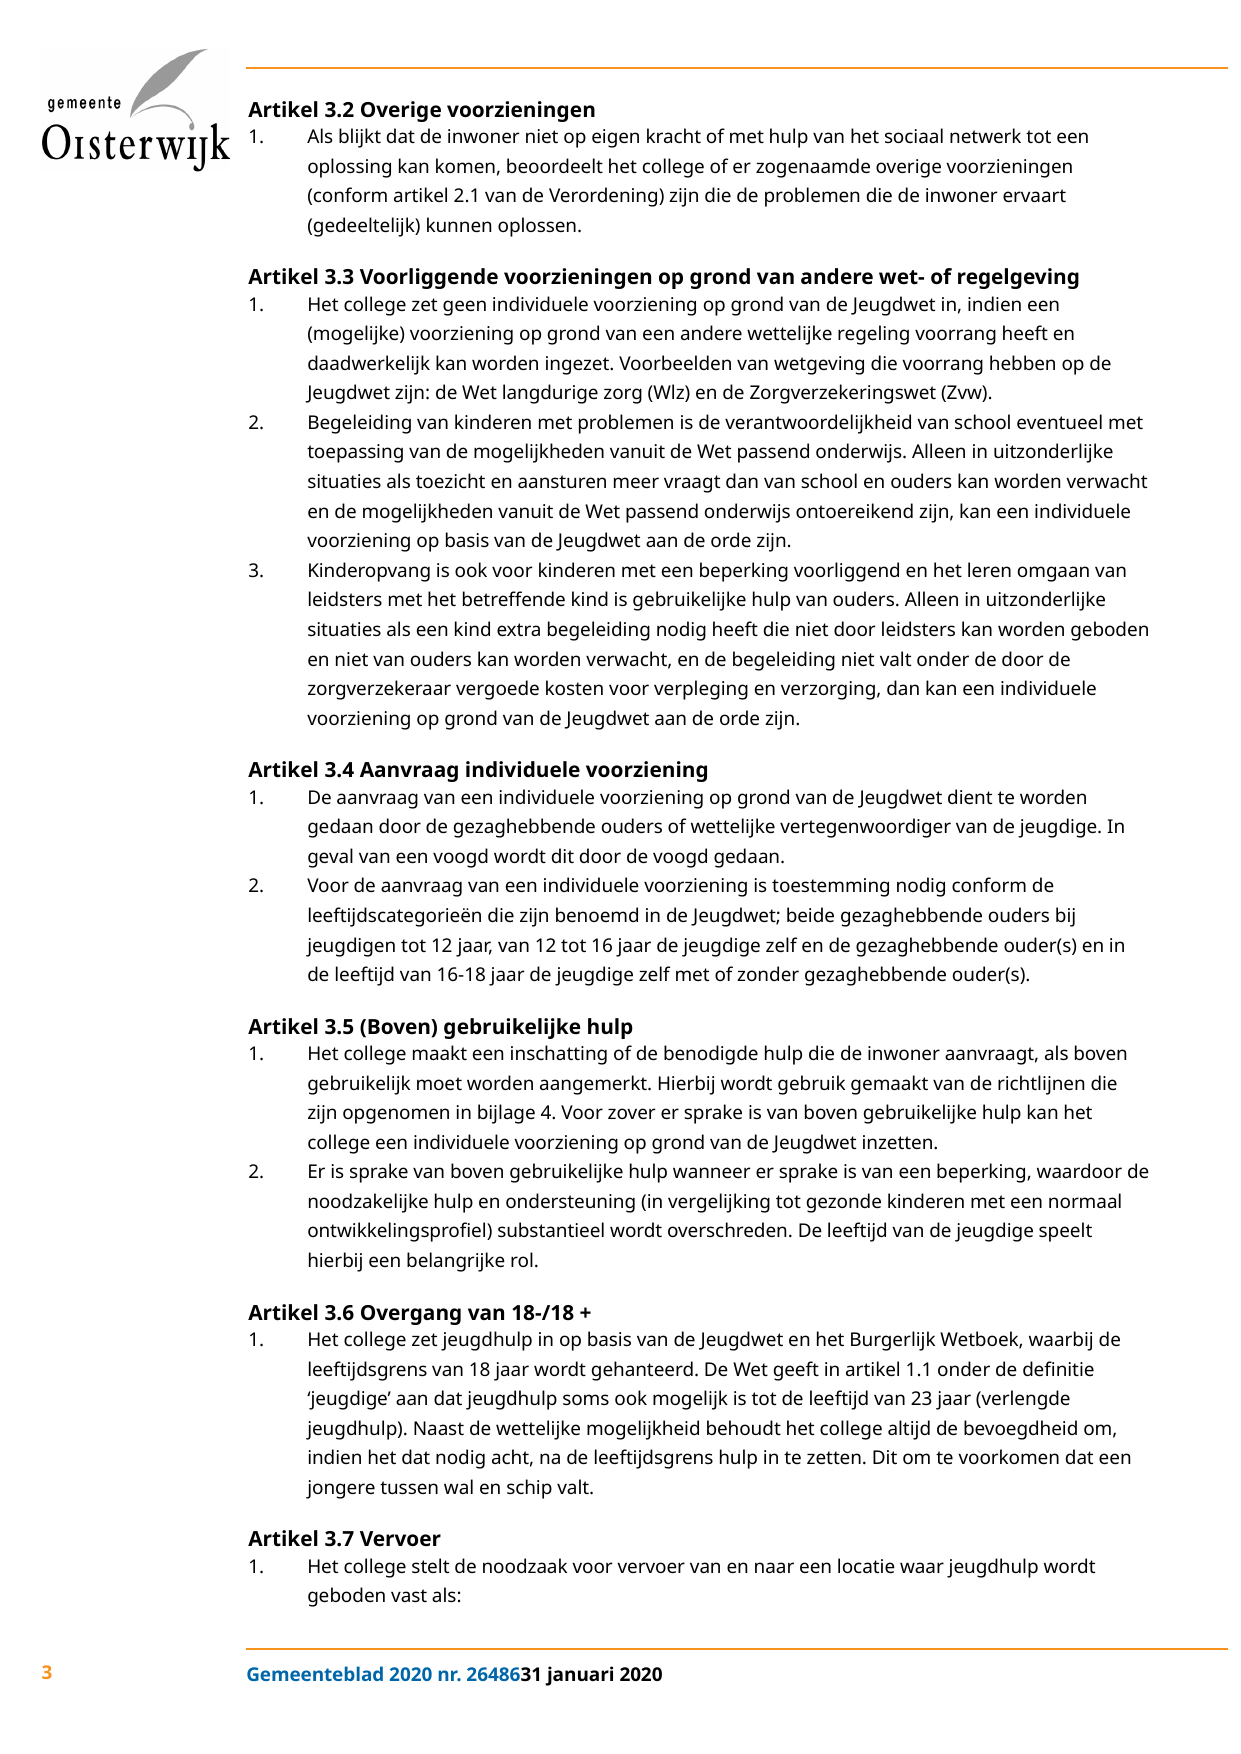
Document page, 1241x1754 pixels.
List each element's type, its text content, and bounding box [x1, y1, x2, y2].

list Als blijkt dat de inwoner niet op eigen kracht of met hulp van het sociaal netwerk tot een oplossing kan komen, beoordeelt het college of er zogenaamde overige voorzieningen (conform artikel 2.1 van de Verordening) zijn die de problemen die de inwoner ervaart (gedeeltelijk) kunnen oplossen. [248, 123, 1152, 238]
list Kinderopvang is ook voor kinderen met een beperking voorliggend en het leren omgaan van leidsters met het betreffende kind is gebruikelijke hulp van ouders. Alleen in uitzonderlijke situaties als een kind extra begeleiding nodig heeft die niet door leidsters kan worden geboden en niet van ouders kan worden verwacht, en de begeleiding niet valt onder de door de zorgverzekeraar vergoede kosten voor verpleging en verzorging, dan kan een individuele voorziening op grond van de Jeugdwet aan de orde zijn. [248, 557, 1152, 731]
text Artikel 3.6 Overgang van 18-/18 + [248, 1298, 1152, 1326]
list Voor de aanvraag van een individuele voorziening is toestemming nodig conform de leeftijdscategorieën die zijn benoemd in de Jeugdwet; beide gezaghebbende ouders bij jeugdigen tot 12 jaar, van 12 tot 16 jaar de jeugdige zelf en de gezaghebbende ouder(s) en in de leeftijd van 16-18 jaar de jeugdige zelf met of zonder gezaghebbende ouder(s). [248, 873, 1152, 987]
list Het college zet jeugdhulp in op basis van de Jeugdwet en het Burgerlijk Wetboek, waarbij de leeftijdsgrens van 18 jaar wordt gehanteerd. De Wet geeft in artikel 1.1 onder de definitie ‘jeugdige’ aan dat jeugdhulp soms ook mogelijk is tot de leeftijd van 23 jaar (verlengde jeugdhulp). Naast de wettelijke mogelijkheid behoudt het college altijd de bevoegdheid om, indien het dat nodig acht, na de leeftijdsgrens hulp in te zetten. Dit om te voorkomen dat een jongere tussen wal en schip valt. [248, 1326, 1152, 1500]
text Artikel 3.5 (Boven) gebruikelijke hulp [248, 1012, 1152, 1040]
text Artikel 3.4 Aanvraag individuele voorziening [248, 755, 1152, 784]
list De aanvraag van een individuele voorziening op grond van de Jeugdwet dient te worden gedaan door de gezaghebbende ouders of wettelijke vertegenwoordiger van de jeugdige. In geval van een voogd wordt dit door de voogd gedaan. [248, 784, 1152, 869]
list Het college maakt een inschatting of de benodigde hulp die de inwoner aanvraagt, als boven gebruikelijk moet worden aangemerkt. Hierbij wordt gebruik gemaakt van de richtlijnen die zijn opgenomen in bijlage 4. Voor zover er sprake is van boven gebruikelijke hulp kan het college een individuele voorziening op grond van de Jeugdwet inzetten. [248, 1040, 1152, 1155]
text Artikel 3.3 Voorliggende voorzieningen op grond van andere wet- of regelgeving [248, 262, 1152, 291]
picture [41, 47, 231, 172]
text Artikel 3.2 Overige voorzieningen [248, 95, 1152, 123]
list Het college stelt de noodzaak voor vervoer van en naar een locatie waar jeugdhulp wordt geboden vast als: [248, 1553, 1152, 1608]
list Er is sprake van boven gebruikelijke hulp wanneer er sprake is van een beperking, waardoor de noodzakelijke hulp en ondersteuning (in vergelijking tot gezonde kinderen met een normaal ontwikkelingsprofiel) substantieel wordt overschreden. De leeftijd van de jeugdige speelt hierbij een belangrijke rol. [248, 1158, 1152, 1273]
list Het college zet geen individuele voorziening op grond van de Jeugdwet in, indien een (mogelijke) voorziening op grond van een andere wettelijke regeling voorrang heeft en daadwerkelijk kan worden ingezet. Voorbeelden van wetgeving die voorrang hebben op de Jeugdwet zijn: de Wet langdurige zorg (Wlz) en de Zorgverzekeringswet (Zvw). [248, 291, 1152, 405]
text Artikel 3.7 Vervoer [248, 1524, 1152, 1553]
list Begeleiding van kinderen met problemen is de verantwoordelijkheid van school eventueel met toepassing van de mogelijkheden vanuit de Wet passend onderwijs. Alleen in uitzonderlijke situaties als toezicht en aansturen meer vraagt dan van school en ouders kan worden verwacht en de mogelijkheden vanuit de Wet passend onderwijs ontoereikend zijn, kan een individuele voorziening op basis van de Jeugdwet aan de orde zijn. [248, 409, 1152, 553]
